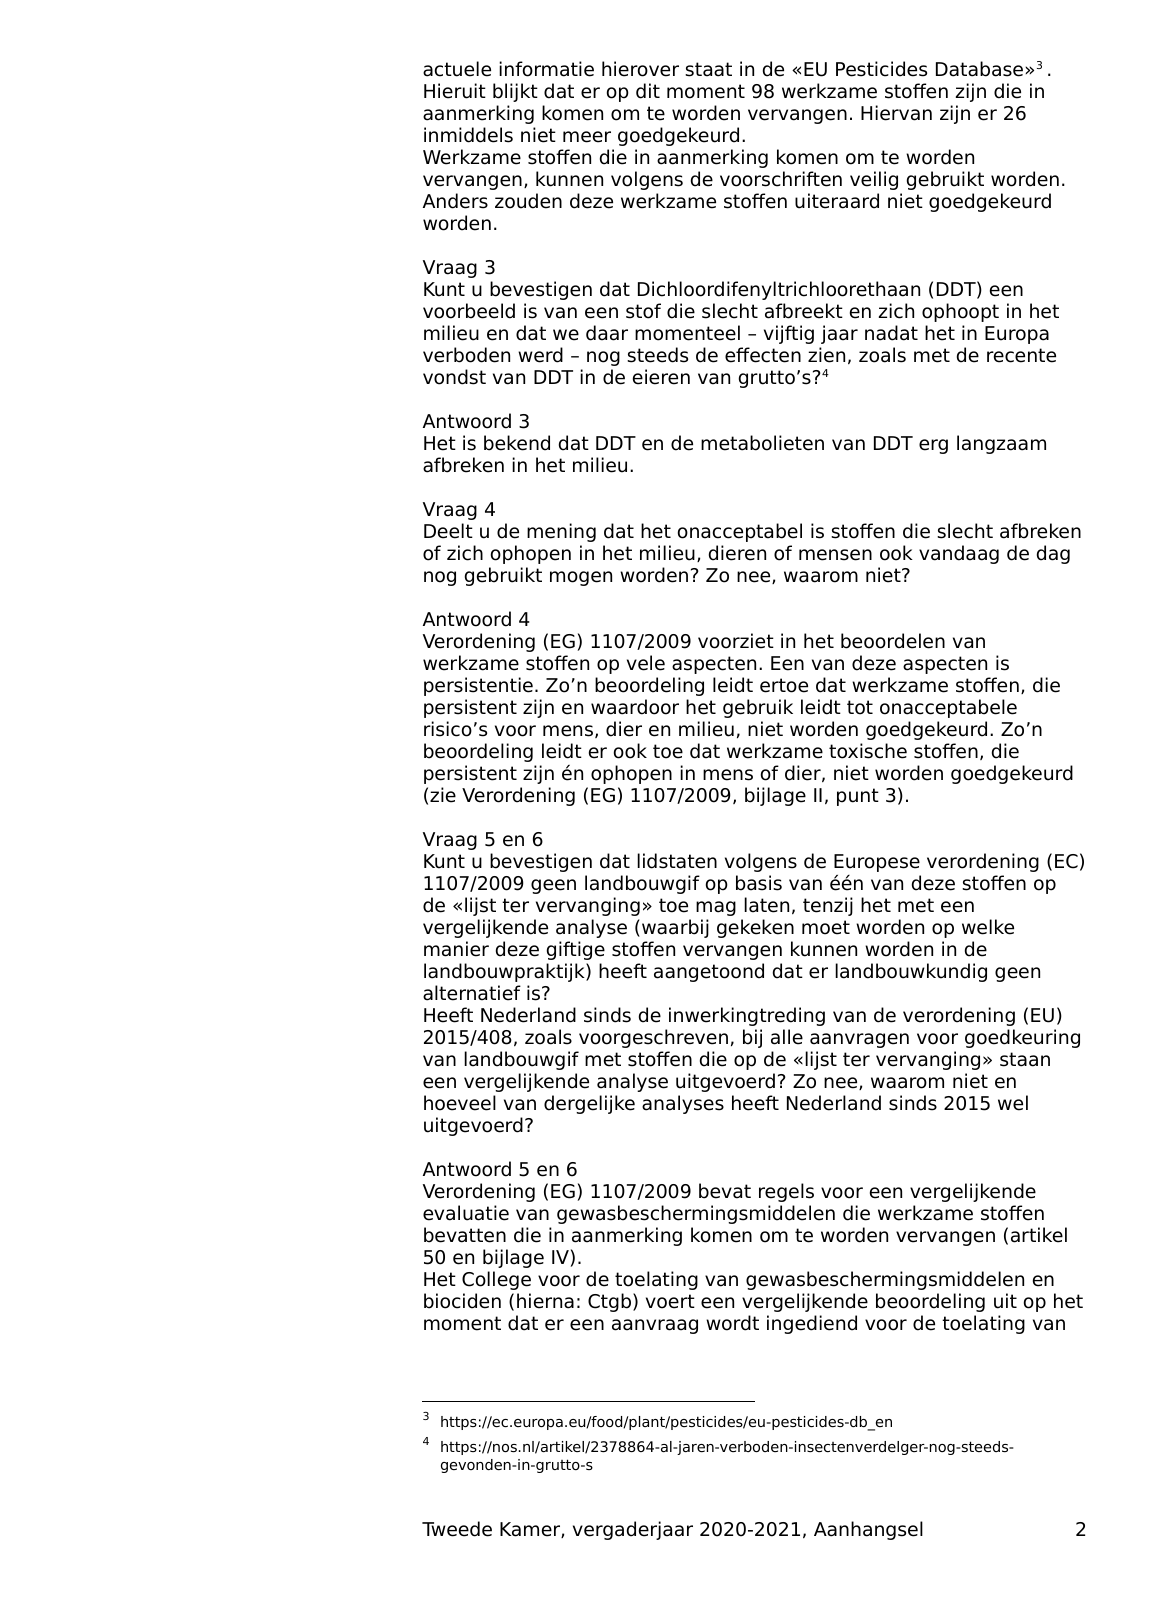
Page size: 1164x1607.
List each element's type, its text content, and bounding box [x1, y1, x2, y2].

text actuele informatie hierover staat in de «EU Pesticides Database». Hieruit blijkt dat er op dit moment 98 werkzame stoffen zijn die in aanmerking komen om te worden vervangen. Hiervan zijn er 26 inmiddels niet meer goedgekeurd. [422, 59, 1087, 147]
text Verordening (EG) 1107/2009 voorziet in het beoordelen van werkzame stoffen op vele aspecten. Een van deze aspecten is persistentie. Zo’n beoordeling leidt ertoe dat werkzame stoffen, die persistent zijn en waardoor het gebruik leidt tot onacceptabele risico’s voor mens, dier en milieu, niet worden goedgekeurd. Zo’n beoordeling leidt er ook toe dat werkzame toxische stoffen, die persistent zijn én ophopen in mens of dier, niet worden goedgekeurd (zie Verordening (EG) 1107/2009, bijlage II, punt 3). [422, 631, 1087, 807]
text https://nos.nl/artikel/2378864-al-jaren-verboden-insectenverdelger-nog-steeds-gevonden-in-grutto-s [422, 1435, 1087, 1474]
text Antwoord 4 [422, 609, 1087, 631]
text https://ec.europa.eu/food/plant/pesticides/eu-pesticides-db_en [422, 1410, 1087, 1432]
text Kunt u bevestigen dat lidstaten volgens de Europese verordening (EC) 1107/2009 geen landbouwgif op basis van één van deze stoffen op de «lijst ter vervanging» toe mag laten, tenzij het met een vergelijkende analyse (waarbij gekeken moet worden op welke manier deze giftige stoffen vervangen kunnen worden in de landbouwpraktijk) heeft aangetoond dat er landbouwkundig geen alternatief is? [422, 851, 1087, 1005]
text Heeft Nederland sinds de inwerkingtreding van de verordening (EU) 2015/408, zoals voorgeschreven, bij alle aanvragen voor goedkeuring van landbouwgif met stoffen die op de «lijst ter vervanging» staan een vergelijkende analyse uitgevoerd? Zo nee, waarom niet en hoeveel van dergelijke analyses heeft Nederland sinds 2015 wel uitgevoerd? [422, 1005, 1087, 1137]
text Het College voor de toelating van gewasbeschermingsmiddelen en biociden (hierna: Ctgb) voert een vergelijkende beoordeling uit op het moment dat er een aanvraag wordt ingediend voor de toelating van [422, 1269, 1087, 1335]
text Het is bekend dat DDT en de metabolieten van DDT erg langzaam afbreken in het milieu. [422, 433, 1087, 477]
text Vraag 4 [422, 499, 1087, 521]
text Verordening (EG) 1107/2009 bevat regels voor een vergelijkende evaluatie van gewasbeschermingsmiddelen die werkzame stoffen bevatten die in aanmerking komen om te worden vervangen (artikel 50 en bijlage IV). [422, 1181, 1087, 1269]
text Vraag 5 en 6 [422, 829, 1087, 851]
text Deelt u de mening dat het onacceptabel is stoffen die slecht afbreken of zich ophopen in het milieu, dieren of mensen ook vandaag de dag nog gebruikt mogen worden? Zo nee, waarom niet? [422, 521, 1087, 587]
text Vraag 3 [422, 257, 1087, 279]
text Kunt u bevestigen dat Dichloordifenyltrichloorethaan (DDT) een voorbeeld is van een stof die slecht afbreekt en zich ophoopt in het milieu en dat we daar momenteel – vijftig jaar nadat het in Europa verboden werd – nog steeds de effecten zien, zoals met de recente vondst van DDT in de eieren van grutto’s? [422, 279, 1087, 389]
text Antwoord 5 en 6 [422, 1159, 1087, 1181]
text Werkzame stoffen die in aanmerking komen om te worden vervangen, kunnen volgens de voorschriften veilig gebruikt worden. Anders zouden deze werkzame stoffen uiteraard niet goedgekeurd worden. [422, 147, 1087, 235]
text Antwoord 3 [422, 411, 1087, 433]
